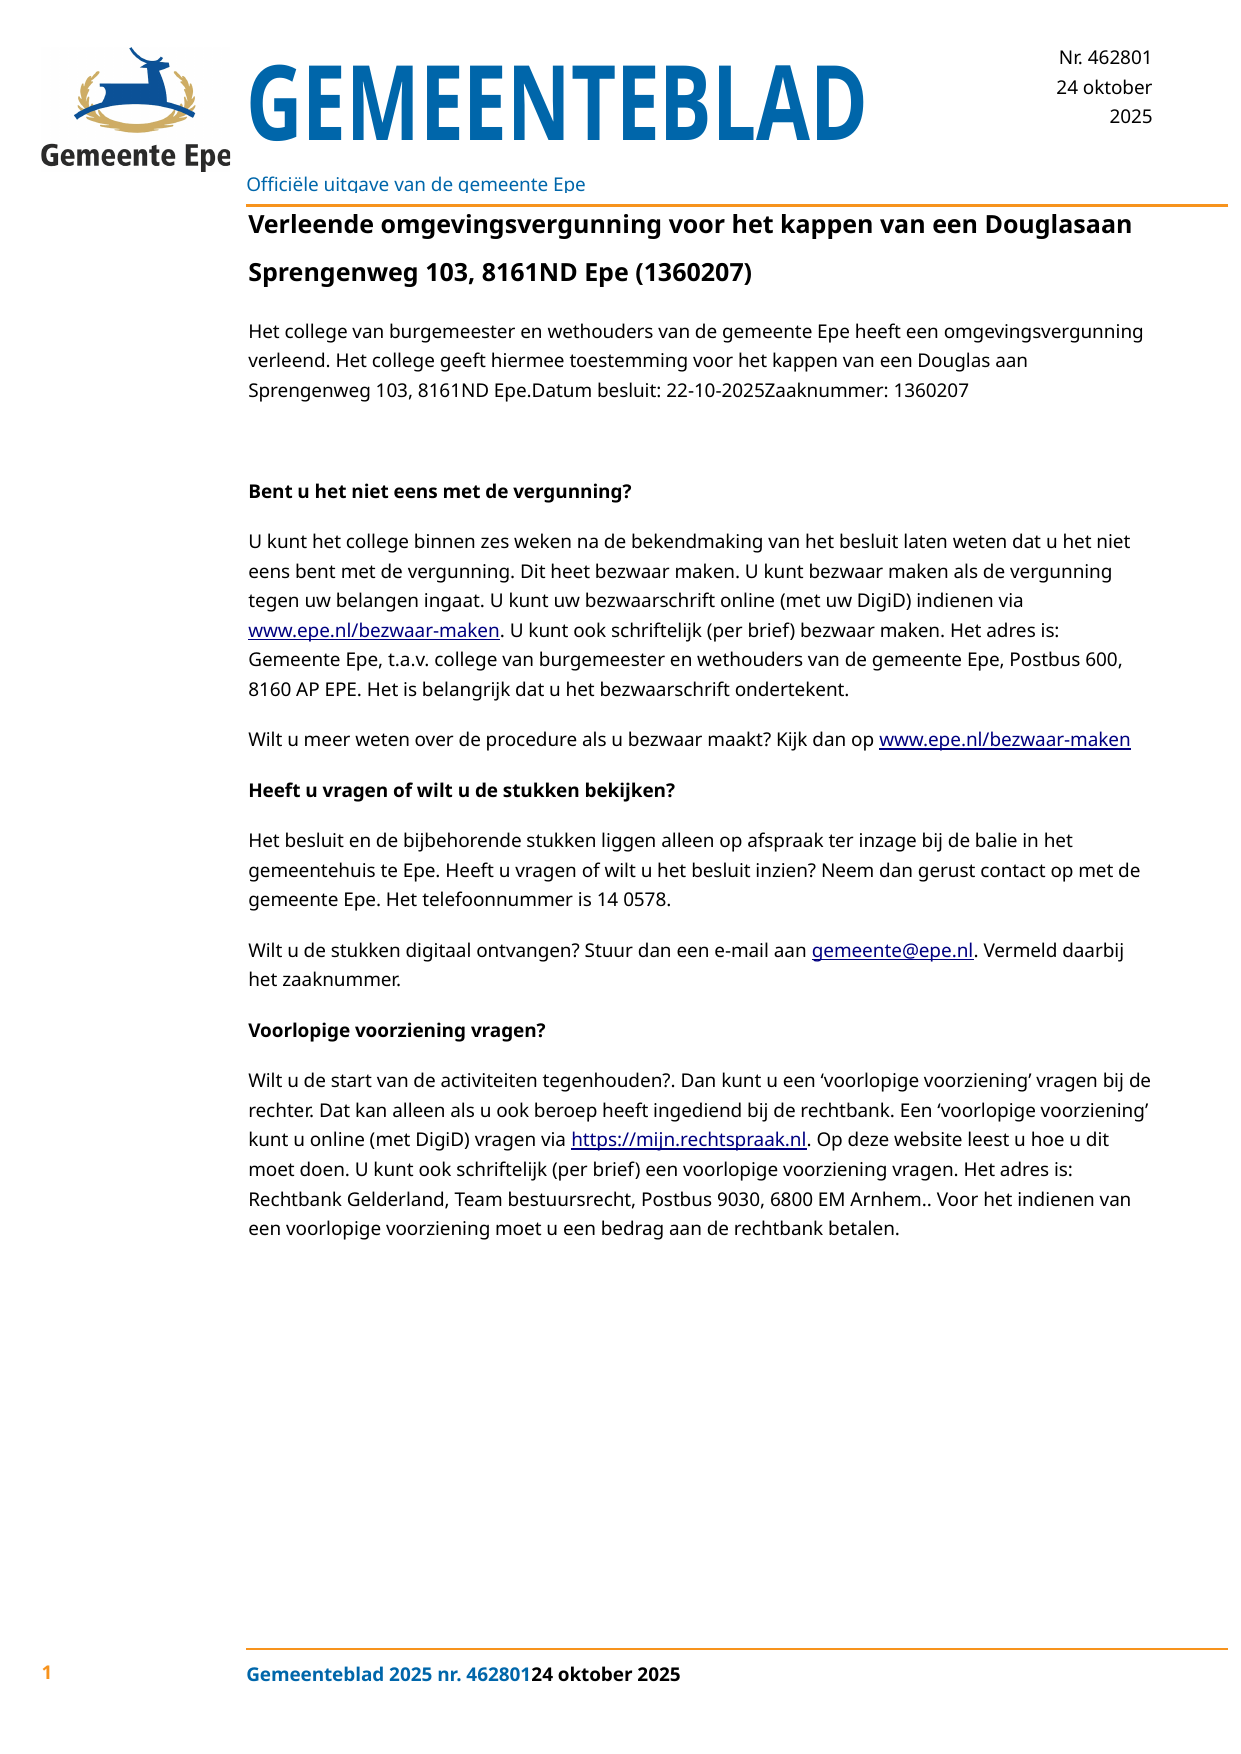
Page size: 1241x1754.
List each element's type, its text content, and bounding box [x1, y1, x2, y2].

picture [41, 47, 231, 172]
text Wilt u de stukken digitaal ontvangen? Stuur dan een e-mail aan gemeente@epe.nl. Vermeld daarbij het zaaknummer. [248, 937, 1152, 992]
text Voorlopige voorziening vragen? [248, 1017, 1152, 1043]
text Wilt u meer weten over de procedure als u bezwaar maakt? Kijk dan op www.epe.nl/bezwaar-maken [248, 727, 1152, 752]
text Verleende omgevingsvergunning voor het kappen van een Douglasaan Sprengenweg 103, 8161ND Epe (1360207) [248, 207, 1152, 288]
text Het besluit en de bijbehorende stukken liggen alleen op afspraak ter inzage bij de balie in het gemeentehuis te Epe. Heeft u vragen of wilt u het besluit inzien? Neem dan gerust contact op met de gemeente Epe. Het telefoonnummer is 14 0578. [248, 827, 1152, 912]
text Heeft u vragen of wilt u de stukken bekijken? [248, 777, 1152, 803]
text U kunt het college binnen zes weken na de bekendmaking van het besluit laten weten dat u het niet eens bent met de vergunning. Dit heet bezwaar maken. U kunt bezwaar maken als de vergunning tegen uw belangen ingaat. U kunt uw bezwaarschrift online (met uw DigiD) indienen via www.epe.nl/bezwaar-maken. U kunt ook schriftelijk (per brief) bezwaar maken. Het adres is: Gemeente Epe, t.a.v. college van burgemeester en wethouders van de gemeente Epe, Postbus 600, 8160 AP EPE. Het is belangrijk dat u het bezwaarschrift ondertekent. [248, 528, 1152, 702]
text Bent u het niet eens met de vergunning? [248, 478, 1152, 504]
text Het college van burgemeester en wethouders van de gemeente Epe heeft een omgevingsvergunning verleend. Het college geeft hiermee toestemming voor het kappen van een Douglas aan Sprengenweg 103, 8161ND Epe.Datum besluit: 22-10-2025Zaaknummer: 1360207 [248, 318, 1152, 403]
text Wilt u de start van de activiteiten tegenhouden?. Dan kunt u een ‘voorlopige voorziening’ vragen bij de rechter. Dat kan alleen als u ook beroep heeft ingediend bij de rechtbank. Een ‘voorlopige voorziening’ kunt u online (met DigiD) vragen via https://mijn.rechtspraak.nl. Op deze website leest u hoe u dit moet doen. U kunt ook schriftelijk (per brief) een voorlopige voorziening vragen. Het adres is: Rechtbank Gelderland, Team bestuursrecht, Postbus 9030, 6800 EM Arnhem.. Voor het indienen van een voorlopige voorziening moet u een bedrag aan de rechtbank betalen. [248, 1067, 1152, 1241]
